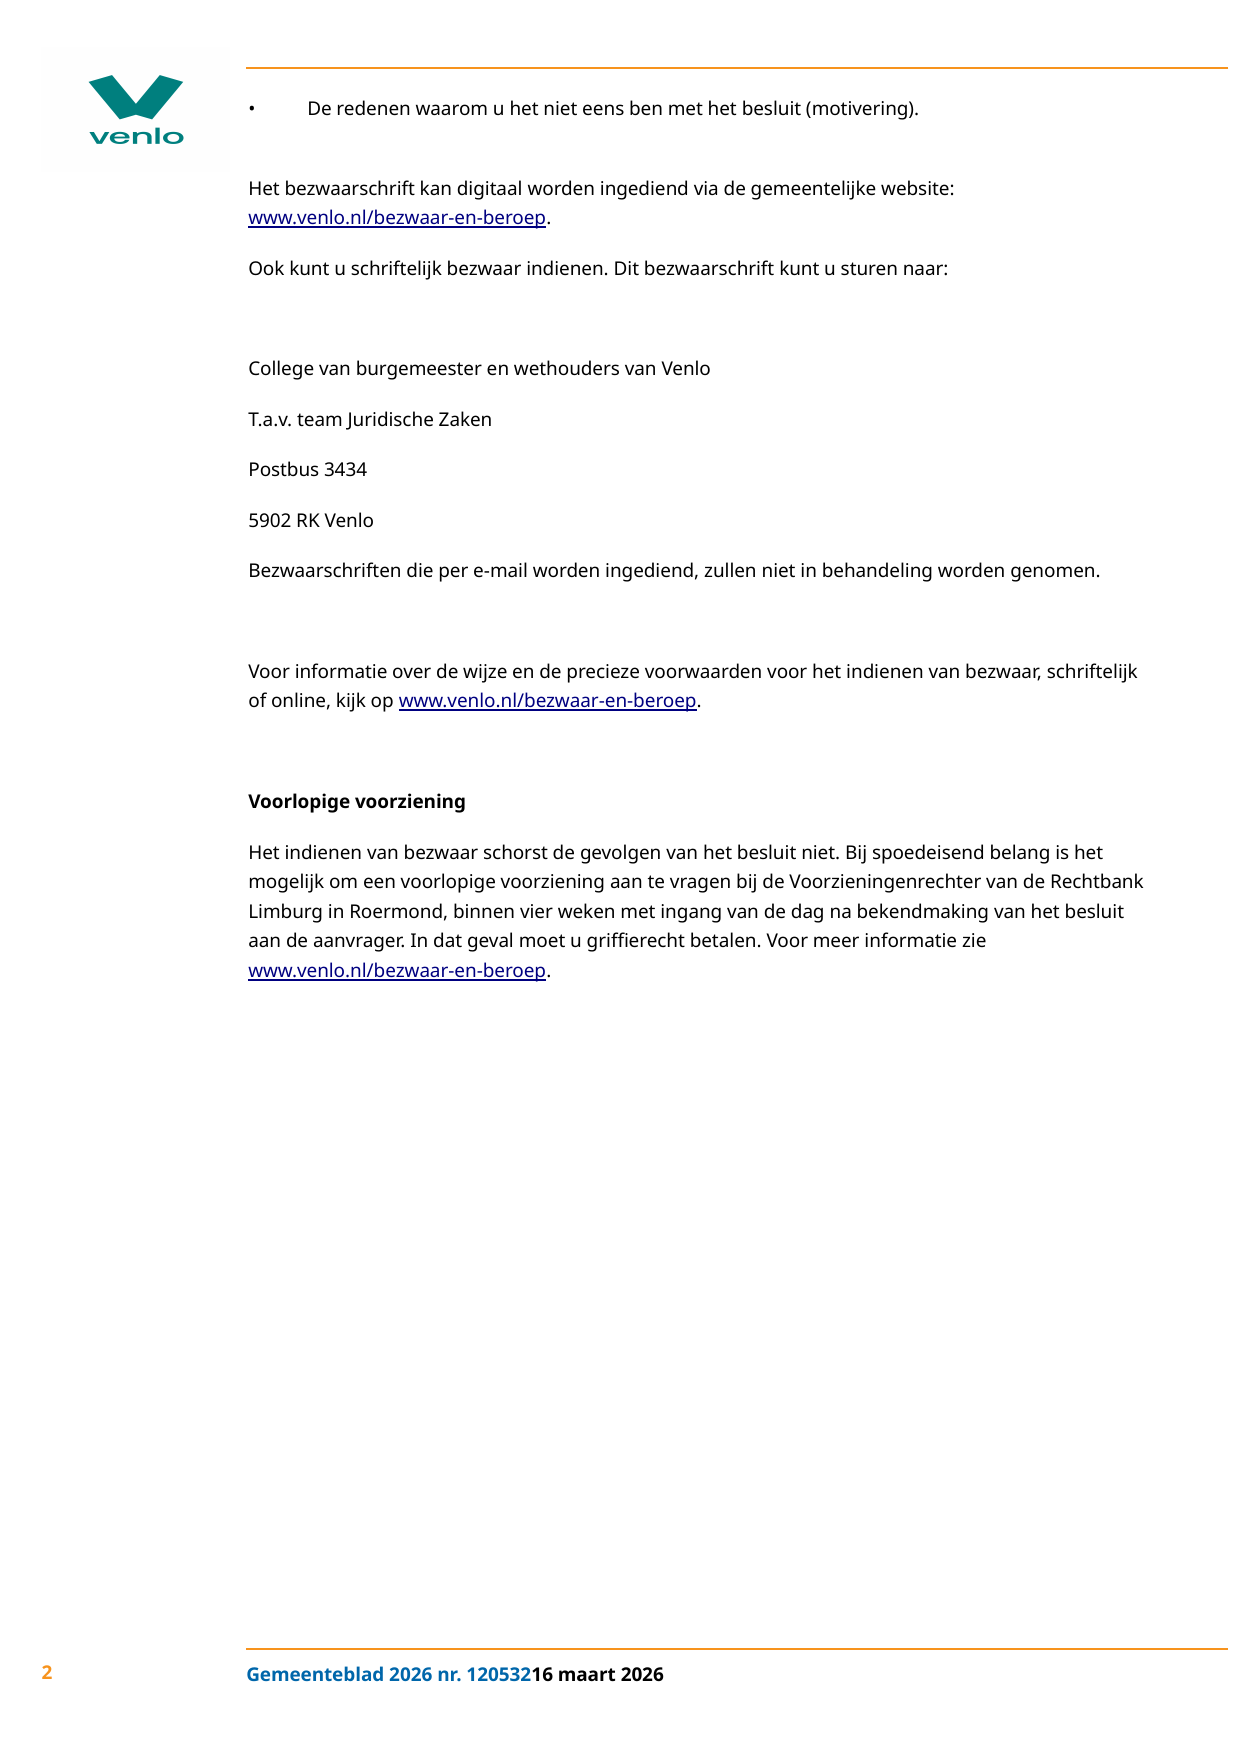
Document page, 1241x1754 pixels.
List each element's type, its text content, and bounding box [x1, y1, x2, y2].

text Voor informatie over de wijze en de precieze voorwaarden voor het indienen van bezwaar, schriftelijk of online, kijk op www.venlo.nl/bezwaar-en-beroep. [248, 658, 1152, 713]
list De redenen waarom u het niet eens ben met het besluit (motivering). [248, 95, 1152, 121]
text Postbus 3434 [248, 456, 1152, 482]
text 5902 RK Venlo [248, 507, 1152, 533]
picture [41, 47, 231, 172]
text Het bezwaarschrift kan digitaal worden ingediend via de gemeentelijke website: www.venlo.nl/bezwaar-en-beroep. [248, 175, 1152, 230]
text Het indienen van bezwaar schorst de gevolgen van het besluit niet. Bij spoedeisend belang is het mogelijk om een voorlopige voorziening aan te vragen bij de Voorzieningenrechter van de Rechtbank Limburg in Roermond, binnen vier weken met ingang van de dag na bekendmaking van het besluit aan de aanvrager. In dat geval moet u griffierecht betalen. Voor meer informatie zie www.venlo.nl/bezwaar-en-beroep. [248, 839, 1152, 983]
text Voorlopige voorziening [248, 788, 1152, 814]
text Bezwaarschriften die per e-mail worden ingediend, zullen niet in behandeling worden genomen. [248, 557, 1152, 583]
text College van burgemeester en wethouders van Venlo [248, 356, 1152, 381]
text Ook kunt u schriftelijk bezwaar indienen. Dit bezwaarschrift kunt u sturen naar: [248, 255, 1152, 281]
text T.a.v. team Juridische Zaken [248, 406, 1152, 432]
